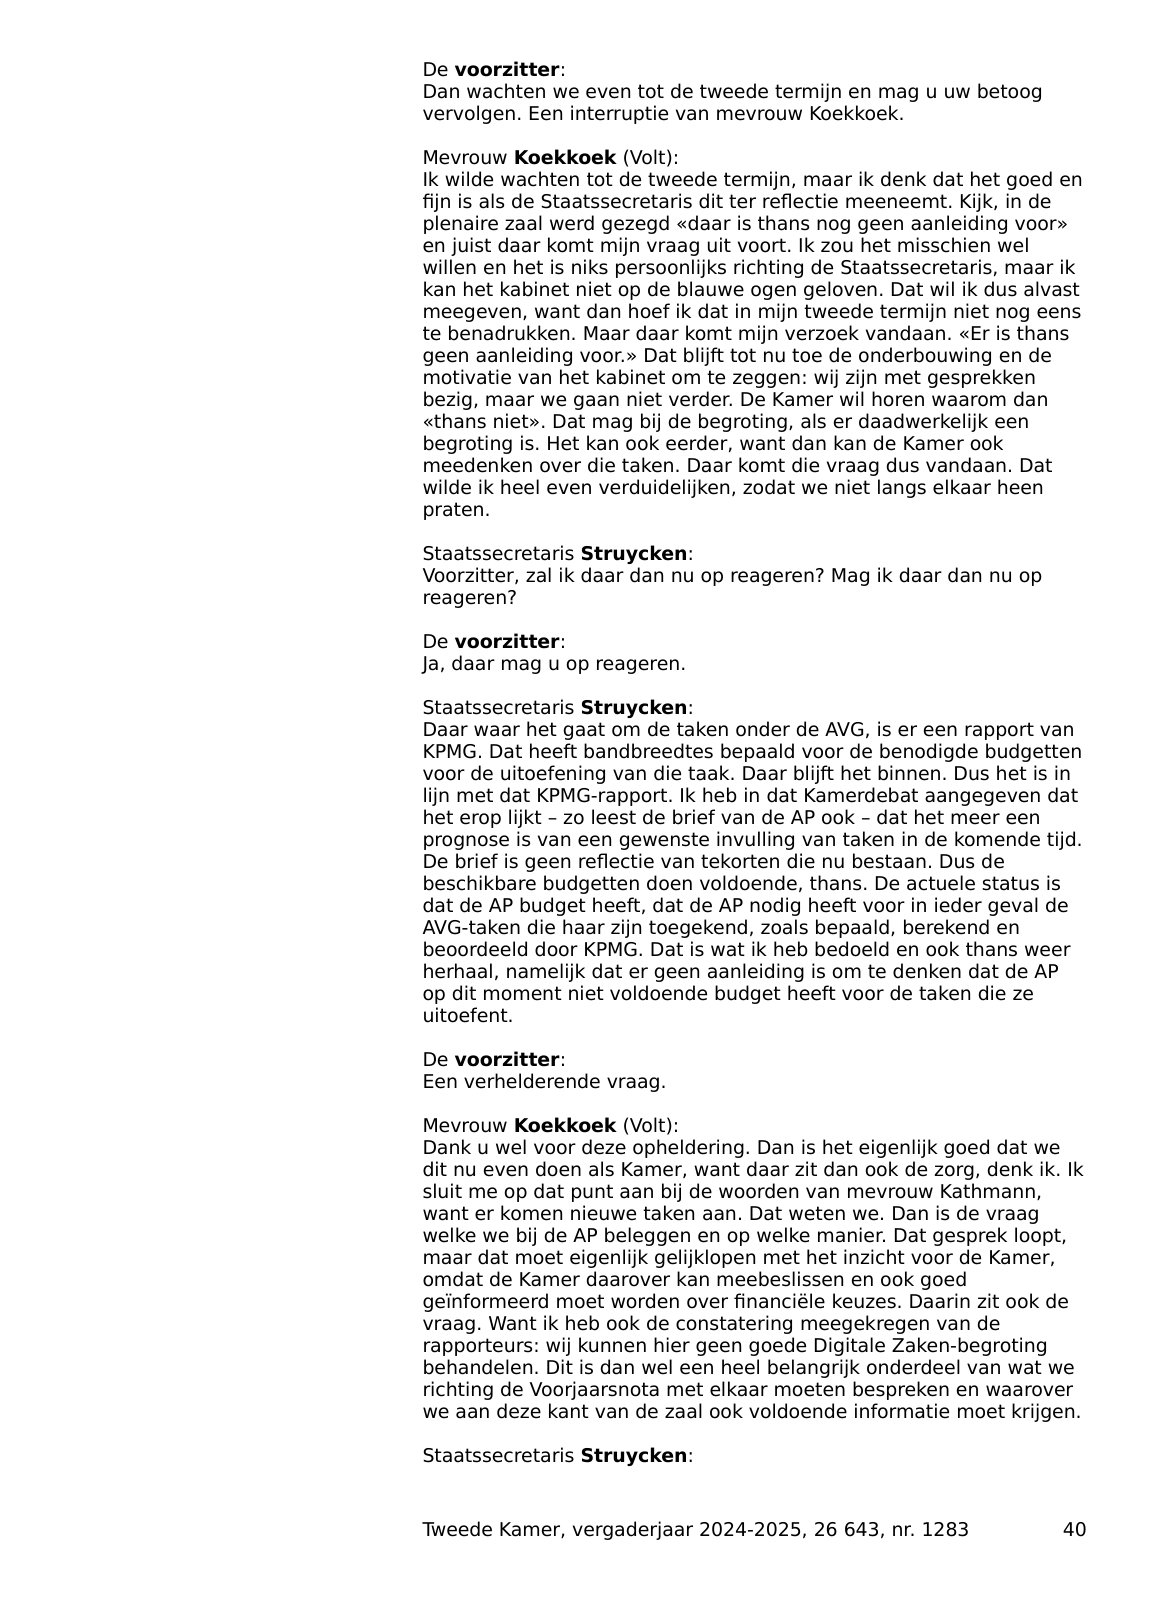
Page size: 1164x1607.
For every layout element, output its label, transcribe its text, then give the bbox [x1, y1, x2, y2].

text Ik wilde wachten tot de tweede termijn, maar ik denk dat het goed en fijn is als de Staatssecretaris dit ter reflectie meeneemt. Kijk, in de plenaire zaal werd gezegd «daar is thans nog geen aanleiding voor» en juist daar komt mijn vraag uit voort. Ik zou het misschien wel willen en het is niks persoonlijks richting de Staatssecretaris, maar ik kan het kabinet niet op de blauwe ogen geloven. Dat wil ik dus alvast meegeven, want dan hoef ik dat in mijn tweede termijn niet nog eens te benadrukken. Maar daar komt mijn verzoek vandaan. «Er is thans geen aanleiding voor.» Dat blijft tot nu toe de onderbouwing en de motivatie van het kabinet om te zeggen: wij zijn met gesprekken bezig, maar we gaan niet verder. De Kamer wil horen waarom dan «thans niet». Dat mag bij de begroting, als er daadwerkelijk een begroting is. Het kan ook eerder, want dan kan de Kamer ook meedenken over die taken. Daar komt die vraag dus vandaan. Dat wilde ik heel even verduidelijken, zodat we niet langs elkaar heen praten. [422, 169, 1087, 521]
text Mevrouw Koekkoek (Volt): [422, 147, 1087, 169]
text Mevrouw Koekkoek (Volt): [422, 1115, 1087, 1137]
text Staatssecretaris Struycken: [422, 1445, 1087, 1467]
text Ja, daar mag u op reageren. [422, 653, 1087, 675]
text De voorzitter: [422, 59, 1087, 81]
text Een verhelderende vraag. [422, 1071, 1087, 1093]
text Daar waar het gaat om de taken onder de AVG, is er een rapport van KPMG. Dat heeft bandbreedtes bepaald voor de benodigde budgetten voor de uitoefening van die taak. Daar blijft het binnen. Dus het is in lijn met dat KPMG-rapport. Ik heb in dat Kamerdebat aangegeven dat het erop lijkt – zo leest de brief van de AP ook – dat het meer een prognose is van een gewenste invulling van taken in de komende tijd. De brief is geen reflectie van tekorten die nu bestaan. Dus de beschikbare budgetten doen voldoende, thans. De actuele status is dat de AP budget heeft, dat de AP nodig heeft voor in ieder geval de AVG-taken die haar zijn toegekend, zoals bepaald, berekend en beoordeeld door KPMG. Dat is wat ik heb bedoeld en ook thans weer herhaal, namelijk dat er geen aanleiding is om te denken dat de AP op dit moment niet voldoende budget heeft voor de taken die ze uitoefent. [422, 719, 1087, 1027]
text Dank u wel voor deze opheldering. Dan is het eigenlijk goed dat we dit nu even doen als Kamer, want daar zit dan ook de zorg, denk ik. Ik sluit me op dat punt aan bij de woorden van mevrouw Kathmann, want er komen nieuwe taken aan. Dat weten we. Dan is de vraag welke we bij de AP beleggen en op welke manier. Dat gesprek loopt, maar dat moet eigenlijk gelijklopen met het inzicht voor de Kamer, omdat de Kamer daarover kan meebeslissen en ook goed geïnformeerd moet worden over financiële keuzes. Daarin zit ook de vraag. Want ik heb ook de constatering meegekregen van de rapporteurs: wij kunnen hier geen goede Digitale Zaken-begroting behandelen. Dit is dan wel een heel belangrijk onderdeel van wat we richting de Voorjaarsnota met elkaar moeten bespreken en waarover we aan deze kant van de zaal ook voldoende informatie moet krijgen. [422, 1137, 1087, 1423]
text Staatssecretaris Struycken: [422, 697, 1087, 719]
text Voorzitter, zal ik daar dan nu op reageren? Mag ik daar dan nu op reageren? [422, 565, 1087, 609]
text De voorzitter: [422, 1049, 1087, 1071]
text Staatssecretaris Struycken: [422, 543, 1087, 565]
text Dan wachten we even tot de tweede termijn en mag u uw betoog vervolgen. Een interruptie van mevrouw Koekkoek. [422, 81, 1087, 125]
text De voorzitter: [422, 631, 1087, 653]
